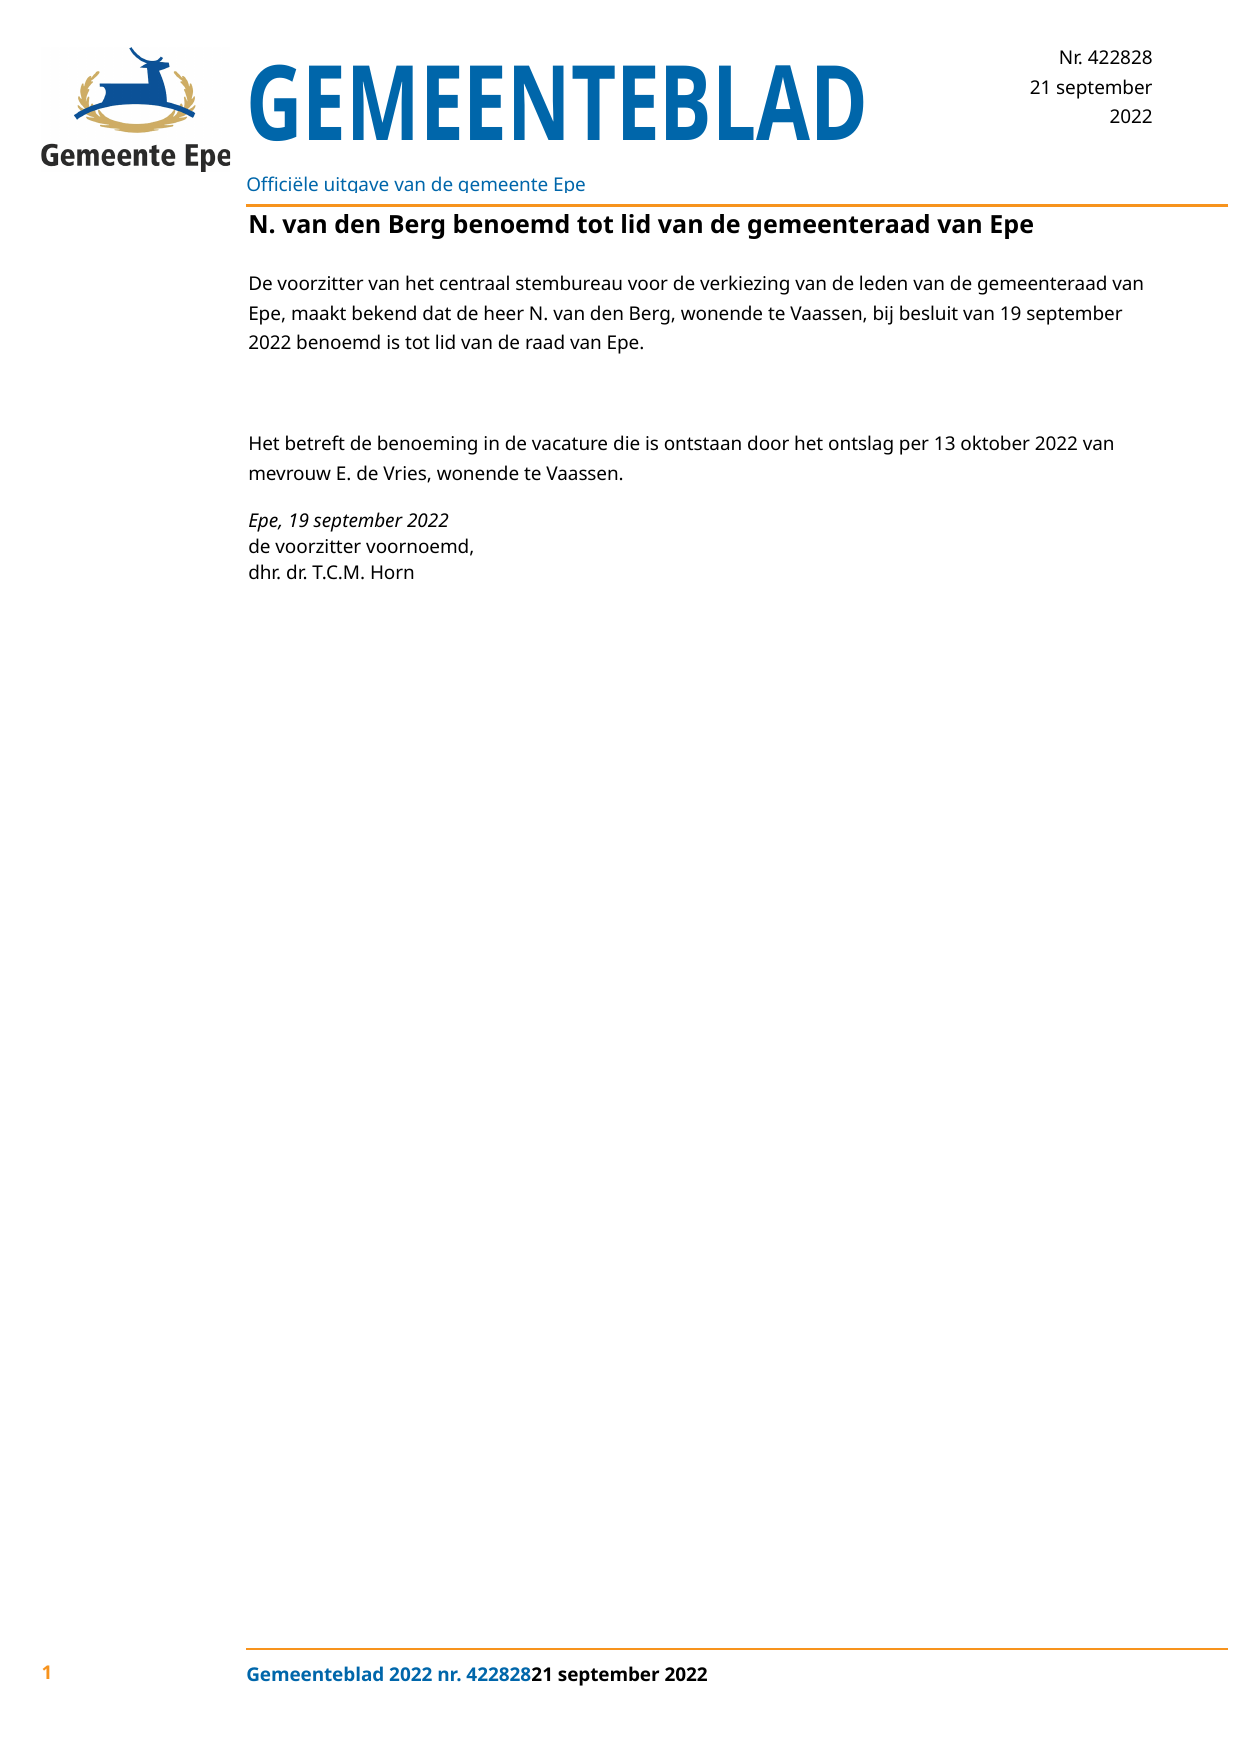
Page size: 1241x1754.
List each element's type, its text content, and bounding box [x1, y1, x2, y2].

text De voorzitter van het centraal stembureau voor de verkiezing van de leden van de gemeenteraad van Epe, maakt bekend dat de heer N. van den Berg, wonende te Vaassen, bij besluit van 19 september 2022 benoemd is tot lid van de raad van Epe. [248, 270, 1152, 355]
text de voorzitter voornoemd, [248, 533, 1152, 559]
picture [41, 47, 231, 172]
text Het betreft de benoeming in de vacature die is ontstaan door het ontslag per 13 oktober 2022 van mevrouw E. de Vries, wonende te Vaassen. [248, 430, 1152, 486]
text Epe, 19 september 2022 [248, 508, 1152, 533]
text N. van den Berg benoemd tot lid van de gemeenteraad van Epe [248, 207, 1152, 241]
text dhr. dr. T.C.M. Horn [248, 559, 1152, 585]
